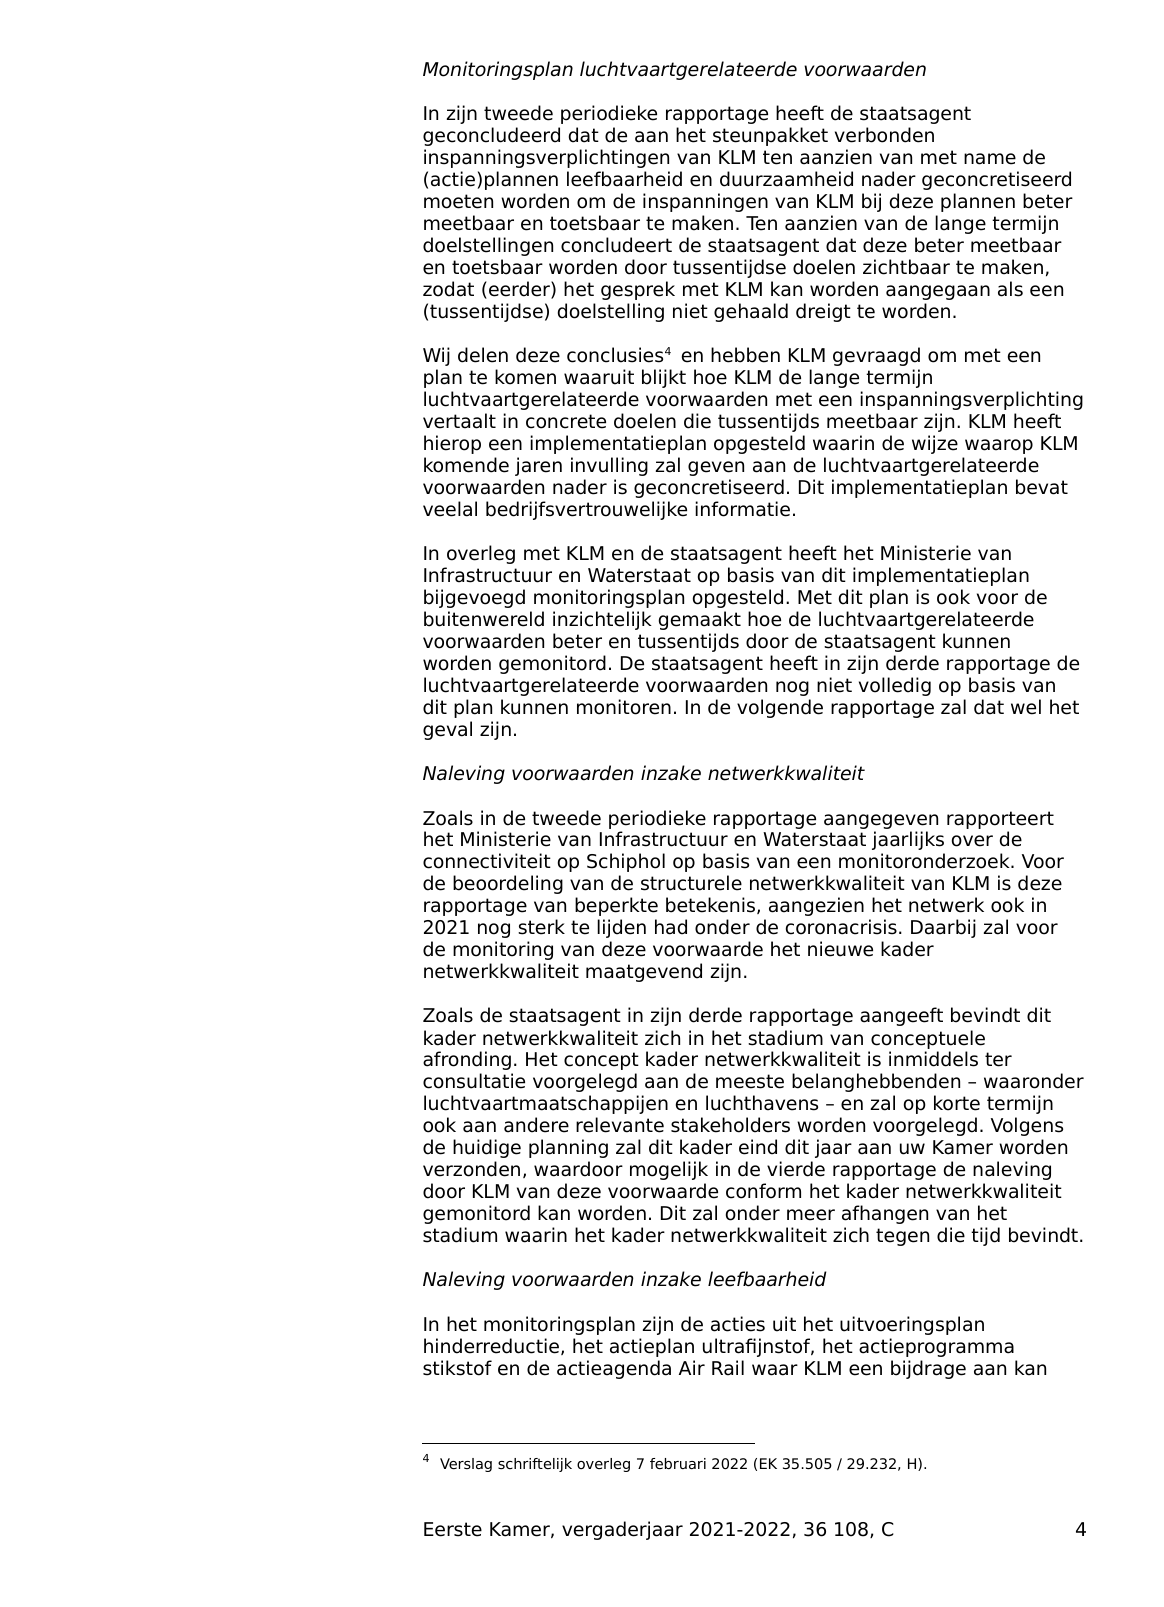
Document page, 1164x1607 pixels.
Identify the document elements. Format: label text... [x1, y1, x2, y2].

subtitle Naleving voorwaarden inzake netwerkkwaliteit [422, 763, 1087, 785]
text In overleg met KLM en de staatsagent heeft het Ministerie van Infrastructuur en Waterstaat op basis van dit implementatieplan bijgevoegd monitoringsplan opgesteld. Met dit plan is ook voor de buitenwereld inzichtelijk gemaakt hoe de luchtvaartgerelateerde voorwaarden beter en tussentijds door de staatsagent kunnen worden gemonitord. De staatsagent heeft in zijn derde rapportage de luchtvaartgerelateerde voorwaarden nog niet volledig op basis van dit plan kunnen monitoren. In de volgende rapportage zal dat wel het geval zijn. [422, 543, 1087, 741]
text Verslag schriftelijk overleg 7 februari 2022 (EK 35.505 / 29.232, H). [422, 1452, 1087, 1474]
text Zoals de staatsagent in zijn derde rapportage aangeeft bevindt dit kader netwerkkwaliteit zich in het stadium van conceptuele afronding. Het concept kader netwerkkwaliteit is inmiddels ter consultatie voorgelegd aan de meeste belanghebbenden – waaronder luchtvaartmaatschappijen en luchthavens – en zal op korte termijn ook aan andere relevante stakeholders worden voorgelegd. Volgens de huidige planning zal dit kader eind dit jaar aan uw Kamer worden verzonden, waardoor mogelijk in de vierde rapportage de naleving door KLM van deze voorwaarde conform het kader netwerkkwaliteit gemonitord kan worden. Dit zal onder meer afhangen van het stadium waarin het kader netwerkkwaliteit zich tegen die tijd bevindt. [422, 1005, 1087, 1247]
text Wij delen deze conclusies en hebben KLM gevraagd om met een plan te komen waaruit blijkt hoe KLM de lange termijn luchtvaartgerelateerde voorwaarden met een inspanningsverplichting vertaalt in concrete doelen die tussentijds meetbaar zijn. KLM heeft hierop een implementatieplan opgesteld waarin de wijze waarop KLM komende jaren invulling zal geven aan de luchtvaartgerelateerde voorwaarden nader is geconcretiseerd. Dit implementatieplan bevat veelal bedrijfsvertrouwelijke informatie. [422, 345, 1087, 521]
text In zijn tweede periodieke rapportage heeft de staatsagent geconcludeerd dat de aan het steunpakket verbonden inspanningsverplichtingen van KLM ten aanzien van met name de (actie)plannen leefbaarheid en duurzaamheid nader geconcretiseerd moeten worden om de inspanningen van KLM bij deze plannen beter meetbaar en toetsbaar te maken. Ten aanzien van de lange termijn doelstellingen concludeert de staatsagent dat deze beter meetbaar en toetsbaar worden door tussentijdse doelen zichtbaar te maken, zodat (eerder) het gesprek met KLM kan worden aangegaan als een (tussentijdse) doelstelling niet gehaald dreigt te worden. [422, 103, 1087, 323]
text In het monitoringsplan zijn de acties uit het uitvoeringsplan hinderreductie, het actieplan ultrafijnstof, het actieprogramma stikstof en de actieagenda Air Rail waar KLM een bijdrage aan kan [422, 1313, 1087, 1379]
text Zoals in de tweede periodieke rapportage aangegeven rapporteert het Ministerie van Infrastructuur en Waterstaat jaarlijks over de connectiviteit op Schiphol op basis van een monitoronderzoek. Voor de beoordeling van de structurele netwerkkwaliteit van KLM is deze rapportage van beperkte betekenis, aangezien het netwerk ook in 2021 nog sterk te lijden had onder de coronacrisis. Daarbij zal voor de monitoring van deze voorwaarde het nieuwe kader netwerkkwaliteit maatgevend zijn. [422, 807, 1087, 983]
subtitle Naleving voorwaarden inzake leefbaarheid [422, 1269, 1087, 1291]
subtitle Monitoringsplan luchtvaartgerelateerde voorwaarden [422, 59, 1087, 81]
